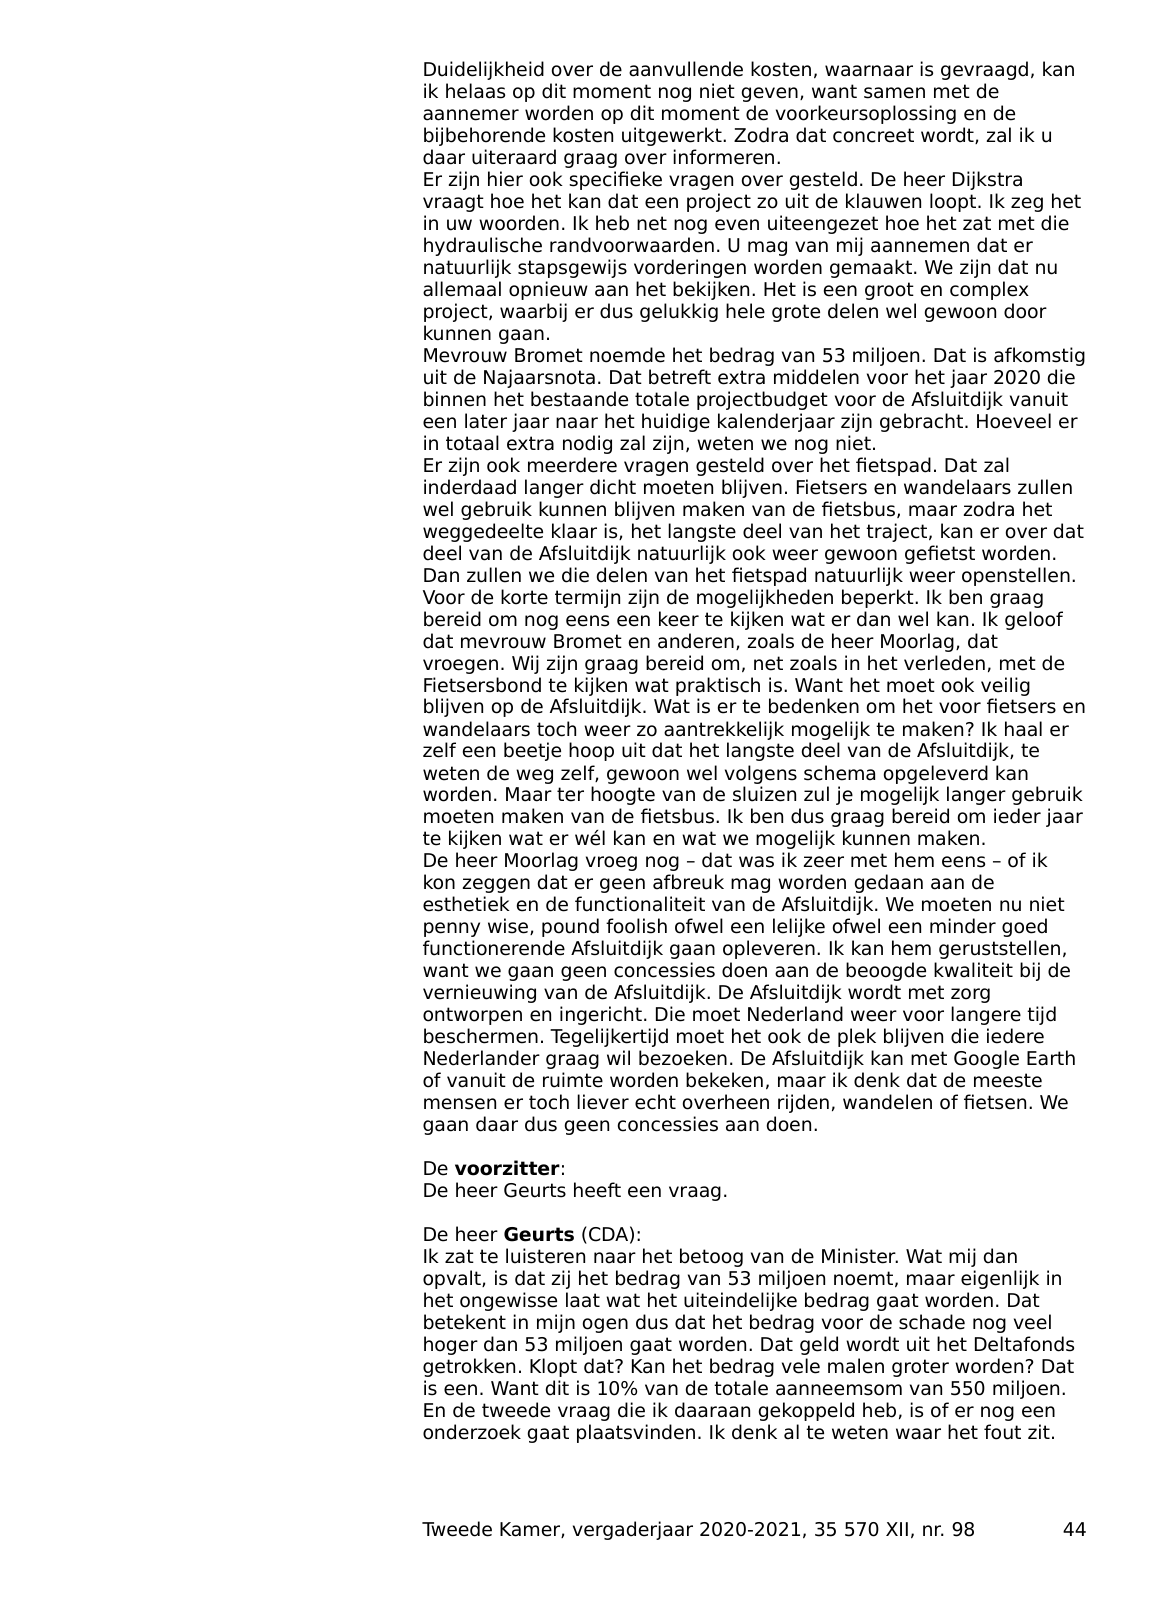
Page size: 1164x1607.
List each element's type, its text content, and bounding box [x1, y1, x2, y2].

text Er zijn ook meerdere vragen gesteld over het fietspad. Dat zal inderdaad langer dicht moeten blijven. Fietsers en wandelaars zullen wel gebruik kunnen blijven maken van de fietsbus, maar zodra het weggedeelte klaar is, het langste deel van het traject, kan er over dat deel van de Afsluitdijk natuurlijk ook weer gewoon gefietst worden. Dan zullen we die delen van het fietspad natuurlijk weer openstellen. Voor de korte termijn zijn de mogelijkheden beperkt. Ik ben graag bereid om nog eens een keer te kijken wat er dan wel kan. Ik geloof dat mevrouw Bromet en anderen, zoals de heer Moorlag, dat vroegen. Wij zijn graag bereid om, net zoals in het verleden, met de Fietsersbond te kijken wat praktisch is. Want het moet ook veilig blijven op de Afsluitdijk. Wat is er te bedenken om het voor fietsers en wandelaars toch weer zo aantrekkelijk mogelijk te maken? Ik haal er zelf een beetje hoop uit dat het langste deel van de Afsluitdijk, te weten de weg zelf, gewoon wel volgens schema opgeleverd kan worden. Maar ter hoogte van de sluizen zul je mogelijk langer gebruik moeten maken van de fietsbus. Ik ben dus graag bereid om ieder jaar te kijken wat er wél kan en wat we mogelijk kunnen maken. [422, 455, 1087, 850]
text Ik zat te luisteren naar het betoog van de Minister. Wat mij dan opvalt, is dat zij het bedrag van 53 miljoen noemt, maar eigenlijk in het ongewisse laat wat het uiteindelijke bedrag gaat worden. Dat betekent in mijn ogen dus dat het bedrag voor de schade nog veel hoger dan 53 miljoen gaat worden. Dat geld wordt uit het Deltafonds getrokken. Klopt dat? Kan het bedrag vele malen groter worden? Dat is een. Want dit is 10% van de totale aanneemsom van 550 miljoen. En de tweede vraag die ik daaraan gekoppeld heb, is of er nog een onderzoek gaat plaatsvinden. Ik denk al te weten waar het fout zit. [422, 1246, 1087, 1444]
text De voorzitter: [422, 1158, 1087, 1180]
text De heer Geurts heeft een vraag. [422, 1180, 1087, 1202]
text Er zijn hier ook specifieke vragen over gesteld. De heer Dijkstra vraagt hoe het kan dat een project zo uit de klauwen loopt. Ik zeg het in uw woorden. Ik heb net nog even uiteengezet hoe het zat met die hydraulische randvoorwaarden. U mag van mij aannemen dat er natuurlijk stapsgewijs vorderingen worden gemaakt. We zijn dat nu allemaal opnieuw aan het bekijken. Het is een groot en complex project, waarbij er dus gelukkig hele grote delen wel gewoon door kunnen gaan. [422, 169, 1087, 345]
text Duidelijkheid over de aanvullende kosten, waarnaar is gevraagd, kan ik helaas op dit moment nog niet geven, want samen met de aannemer worden op dit moment de voorkeursoplossing en de bijbehorende kosten uitgewerkt. Zodra dat concreet wordt, zal ik u daar uiteraard graag over informeren. [422, 59, 1087, 169]
text De heer Geurts (CDA): [422, 1224, 1087, 1246]
text De heer Moorlag vroeg nog – dat was ik zeer met hem eens – of ik kon zeggen dat er geen afbreuk mag worden gedaan aan de esthetiek en de functionaliteit van de Afsluitdijk. We moeten nu niet penny wise, pound foolish ofwel een lelijke ofwel een minder goed functionerende Afsluitdijk gaan opleveren. Ik kan hem geruststellen, want we gaan geen concessies doen aan de beoogde kwaliteit bij de vernieuwing van de Afsluitdijk. De Afsluitdijk wordt met zorg ontworpen en ingericht. Die moet Nederland weer voor langere tijd beschermen. Tegelijkertijd moet het ook de plek blijven die iedere Nederlander graag wil bezoeken. De Afsluitdijk kan met Google Earth of vanuit de ruimte worden bekeken, maar ik denk dat de meeste mensen er toch liever echt overheen rijden, wandelen of fietsen. We gaan daar dus geen concessies aan doen. [422, 850, 1087, 1136]
text Mevrouw Bromet noemde het bedrag van 53 miljoen. Dat is afkomstig uit de Najaarsnota. Dat betreft extra middelen voor het jaar 2020 die binnen het bestaande totale projectbudget voor de Afsluitdijk vanuit een later jaar naar het huidige kalenderjaar zijn gebracht. Hoeveel er in totaal extra nodig zal zijn, weten we nog niet. [422, 345, 1087, 455]
